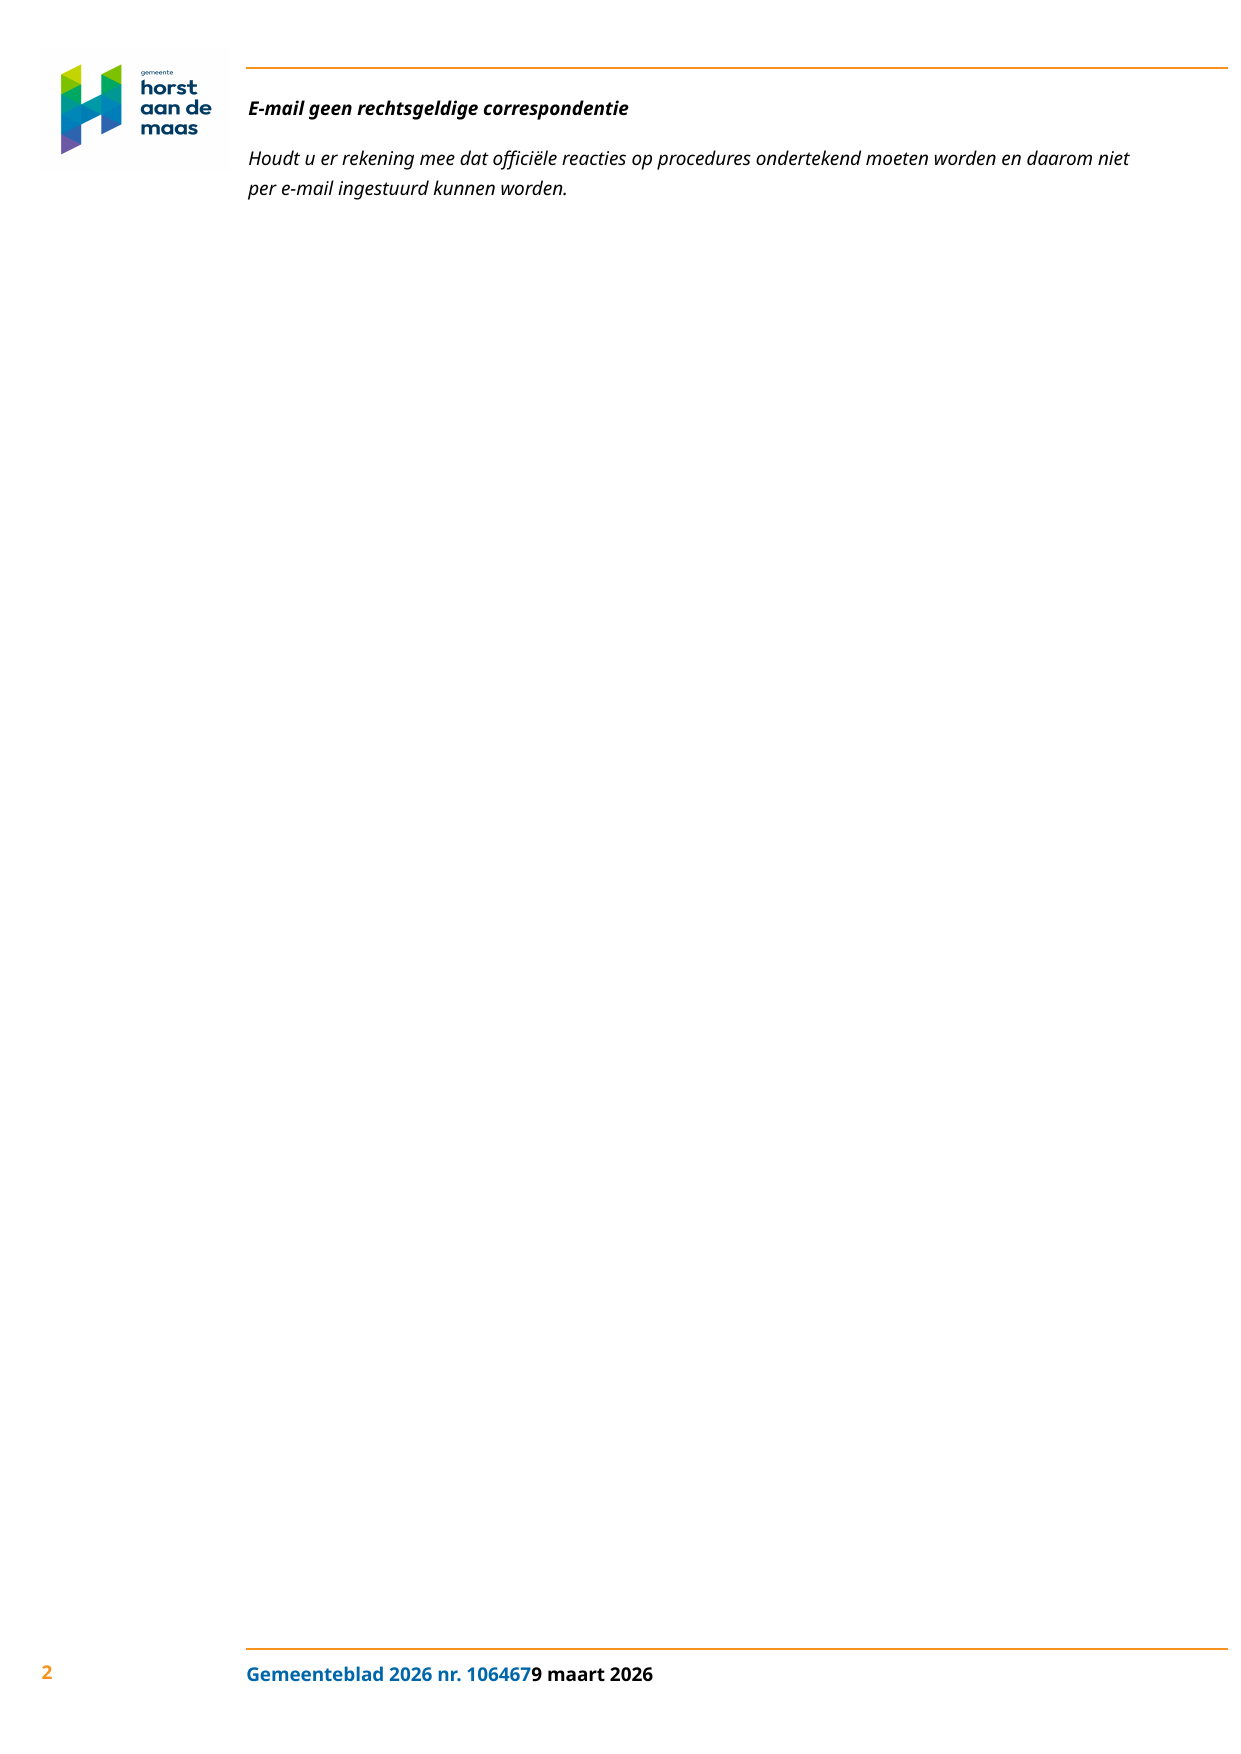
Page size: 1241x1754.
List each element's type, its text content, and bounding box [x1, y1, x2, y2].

text Houdt u er rekening mee dat officiële reacties op procedures ondertekend moeten worden en daarom niet per e-mail ingestuurd kunnen worden. [248, 145, 1152, 201]
picture [41, 47, 231, 172]
text E-mail geen rechtsgeldige correspondentie [248, 95, 1152, 121]
